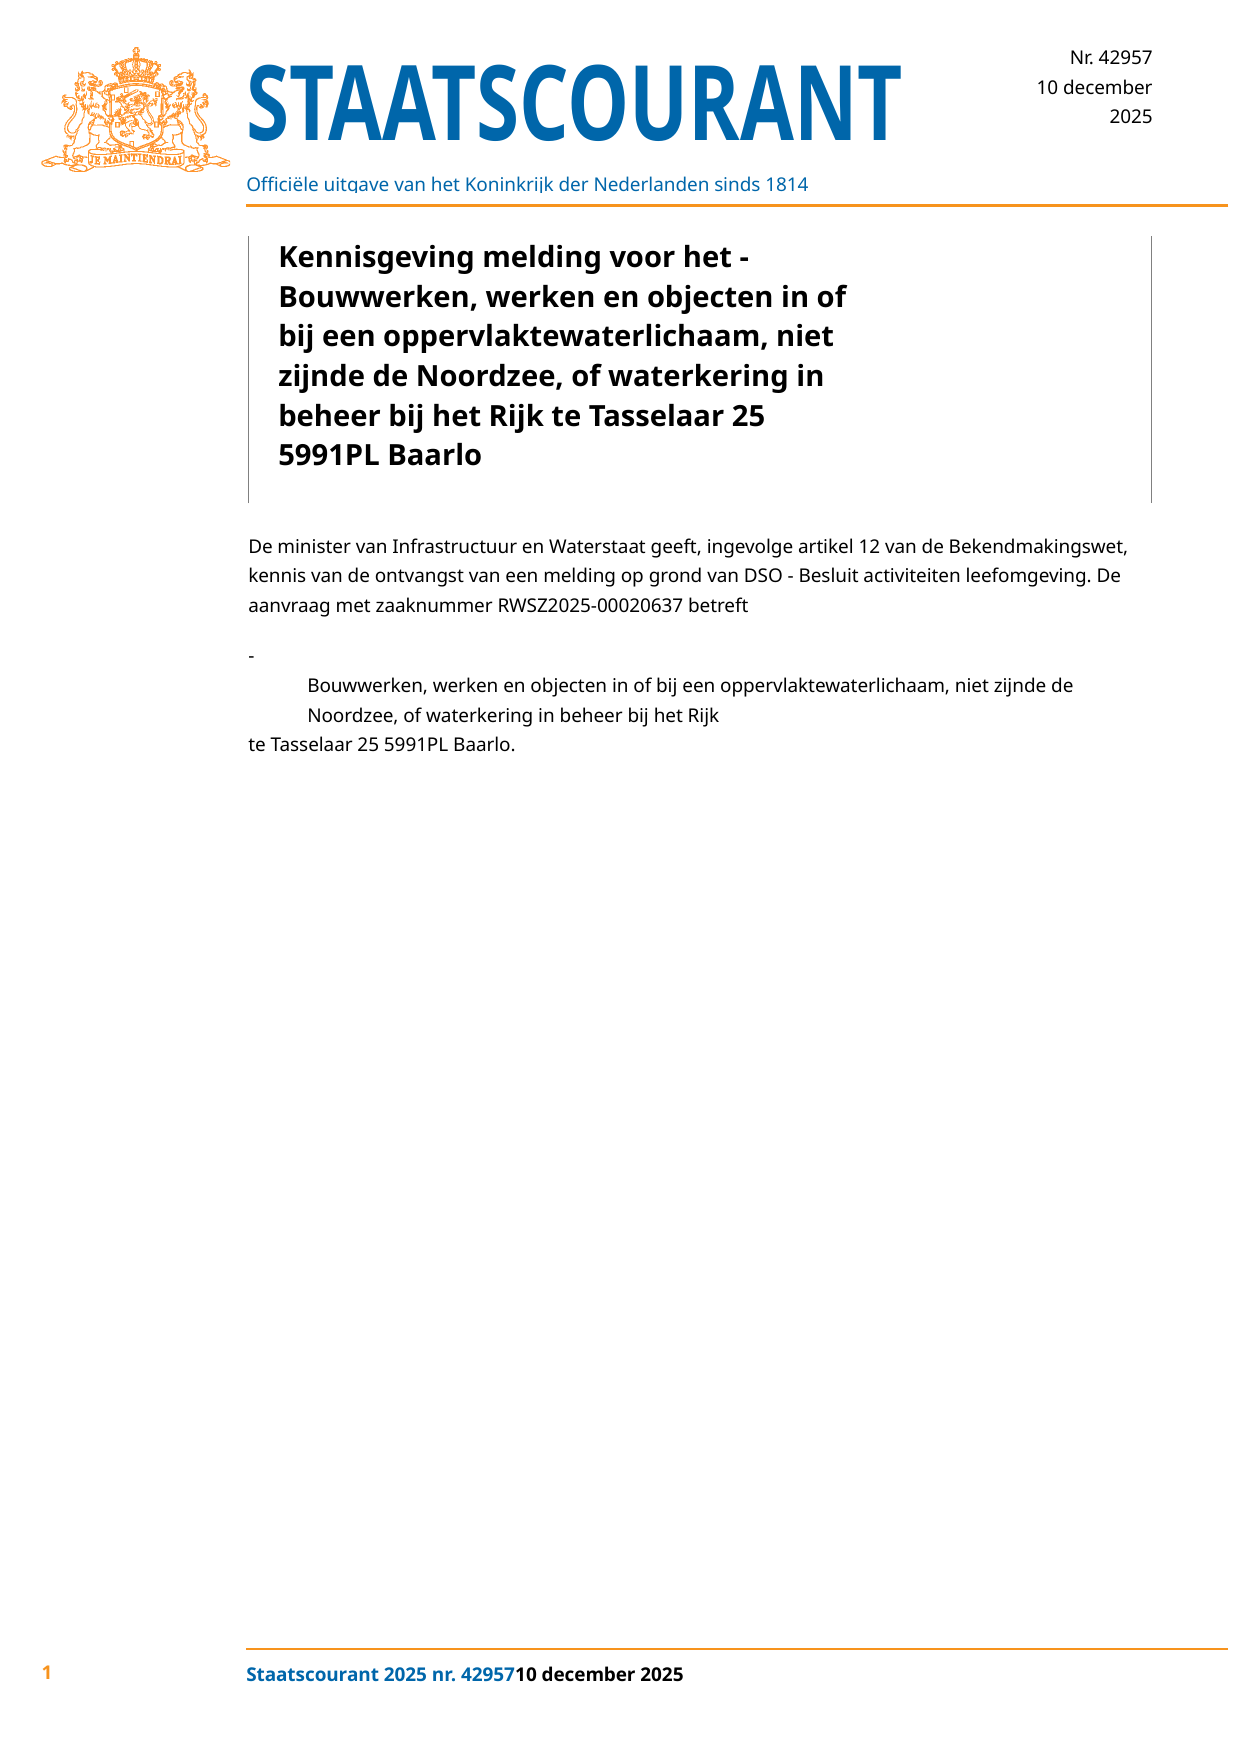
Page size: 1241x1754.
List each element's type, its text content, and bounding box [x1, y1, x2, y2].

table_header [1090, 236, 1151, 413]
picture [912, 236, 1090, 414]
picture [41, 47, 231, 172]
text te Tasselaar 25 5991PL Baarlo. [248, 731, 1152, 757]
table_header [850, 236, 912, 413]
table_header [850, 414, 1151, 503]
table_header Kennisgeving melding voor het -Bouwwerken, werken en objecten in of bij een oppervlaktewaterlichaam, niet zijnde de Noordzee, of waterkering in beheer bij het Rijk te Tasselaar 25 5991PL Baarlo [249, 236, 850, 503]
list Bouwwerken, werken en objecten in of bij een oppervlaktewaterlichaam, niet zijnde de Noordzee, of waterkering in beheer bij het Rijk [248, 672, 1152, 727]
text De minister van Infrastructuur en Waterstaat geeft, ingevolge artikel 12 van de Bekendmakingswet, kennis van de ontvangst van een melding op grond van DSO - Besluit activiteiten leefomgeving. De aanvraag met zaaknummer RWSZ2025-00020637 betreft [248, 533, 1152, 618]
